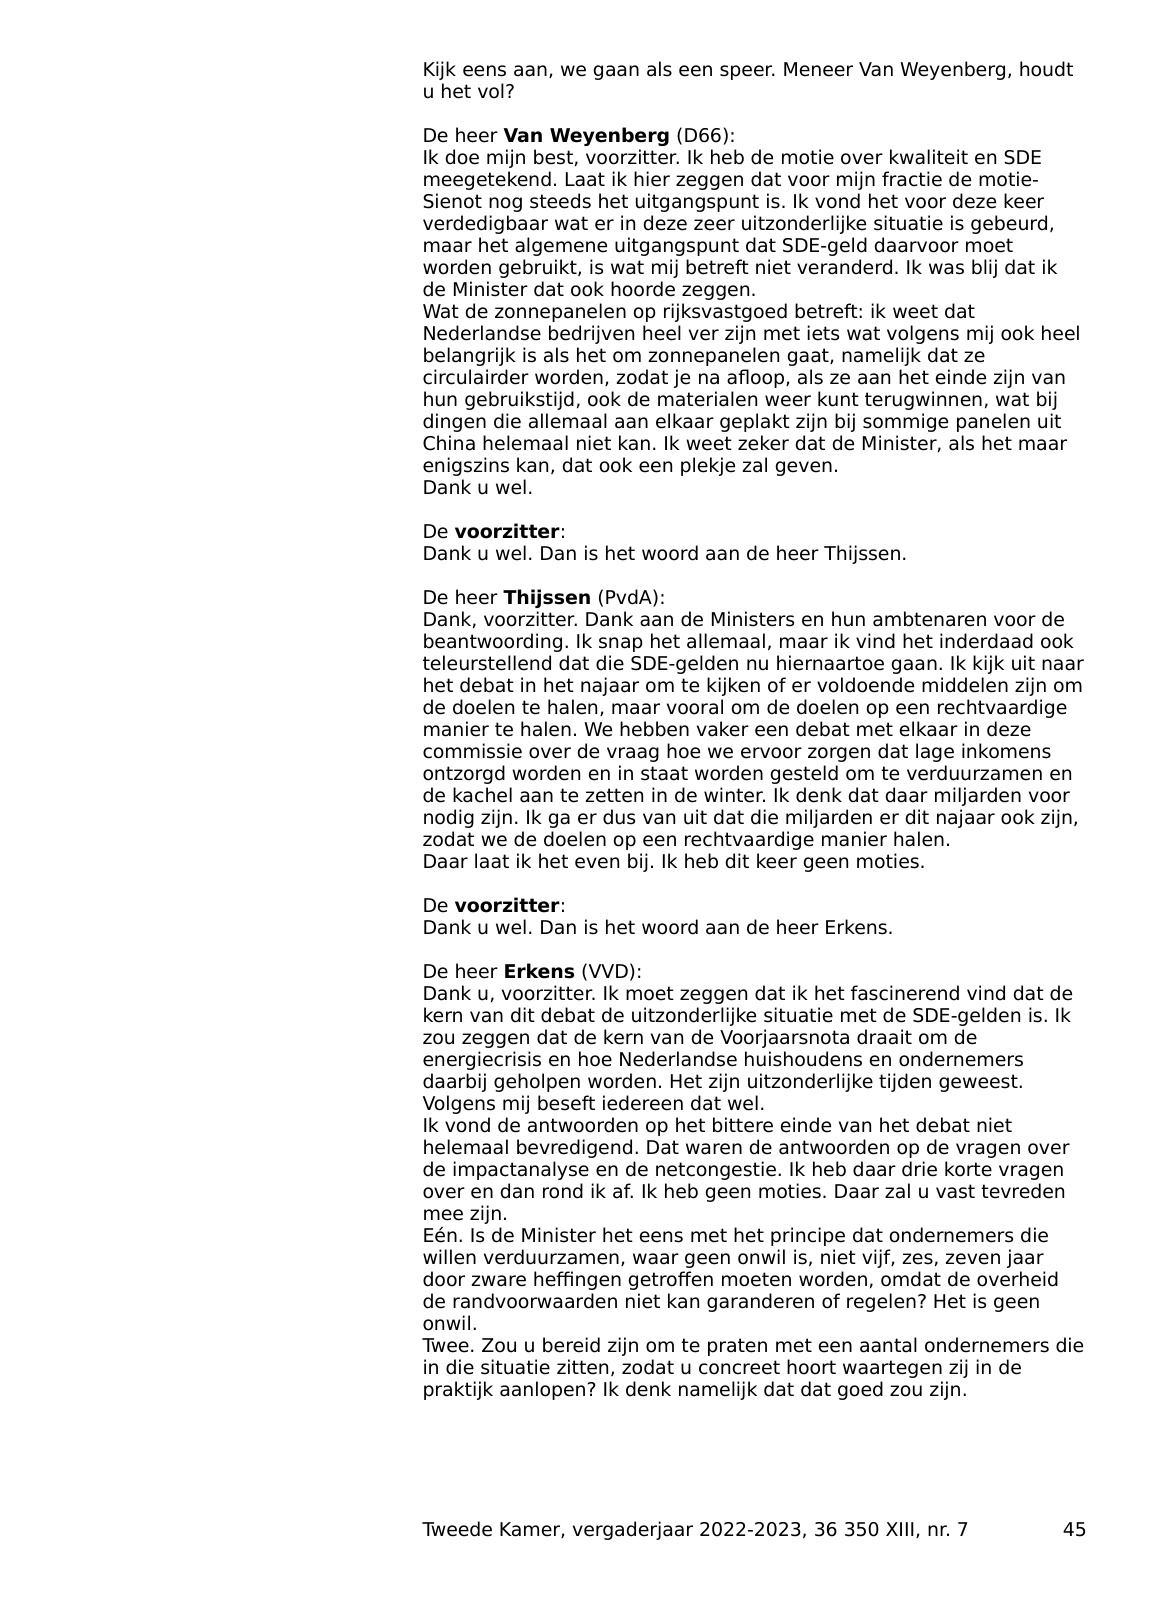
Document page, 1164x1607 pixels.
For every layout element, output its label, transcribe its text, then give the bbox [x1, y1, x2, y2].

text Kijk eens aan, we gaan als een speer. Meneer Van Weyenberg, houdt u het vol? [422, 59, 1087, 103]
text De heer Van Weyenberg (D66): [422, 125, 1087, 147]
text Dank u wel. Dan is het woord aan de heer Erkens. [422, 917, 1087, 939]
text Daar laat ik het even bij. Ik heb dit keer geen moties. [422, 851, 1087, 873]
text Ik vond de antwoorden op het bittere einde van het debat niet helemaal bevredigend. Dat waren de antwoorden op de vragen over de impactanalyse en de netcongestie. Ik heb daar drie korte vragen over en dan rond ik af. Ik heb geen moties. Daar zal u vast tevreden mee zijn. [422, 1115, 1087, 1225]
text Dank u wel. Dan is het woord aan de heer Thijssen. [422, 543, 1087, 565]
text De voorzitter: [422, 895, 1087, 917]
text De voorzitter: [422, 521, 1087, 543]
text De heer Erkens (VVD): [422, 961, 1087, 983]
text De heer Thijssen (PvdA): [422, 587, 1087, 609]
text Dank u, voorzitter. Ik moet zeggen dat ik het fascinerend vind dat de kern van dit debat de uitzonderlijke situatie met de SDE-gelden is. Ik zou zeggen dat de kern van de Voorjaarsnota draait om de energiecrisis en hoe Nederlandse huishoudens en ondernemers daarbij geholpen worden. Het zijn uitzonderlijke tijden geweest. Volgens mij beseft iedereen dat wel. [422, 983, 1087, 1115]
text Eén. Is de Minister het eens met het principe dat ondernemers die willen verduurzamen, waar geen onwil is, niet vijf, zes, zeven jaar door zware heffingen getroffen moeten worden, omdat de overheid de randvoorwaarden niet kan garanderen of regelen? Het is geen onwil. [422, 1225, 1087, 1335]
text Twee. Zou u bereid zijn om te praten met een aantal ondernemers die in die situatie zitten, zodat u concreet hoort waartegen zij in de praktijk aanlopen? Ik denk namelijk dat dat goed zou zijn. [422, 1335, 1087, 1401]
text Ik doe mijn best, voorzitter. Ik heb de motie over kwaliteit en SDE meegetekend. Laat ik hier zeggen dat voor mijn fractie de motie-Sienot nog steeds het uitgangspunt is. Ik vond het voor deze keer verdedigbaar wat er in deze zeer uitzonderlijke situatie is gebeurd, maar het algemene uitgangspunt dat SDE-geld daarvoor moet worden gebruikt, is wat mij betreft niet veranderd. Ik was blij dat ik de Minister dat ook hoorde zeggen. [422, 147, 1087, 301]
text Wat de zonnepanelen op rijksvastgoed betreft: ik weet dat Nederlandse bedrijven heel ver zijn met iets wat volgens mij ook heel belangrijk is als het om zonnepanelen gaat, namelijk dat ze circulairder worden, zodat je na afloop, als ze aan het einde zijn van hun gebruikstijd, ook de materialen weer kunt terugwinnen, wat bij dingen die allemaal aan elkaar geplakt zijn bij sommige panelen uit China helemaal niet kan. Ik weet zeker dat de Minister, als het maar enigszins kan, dat ook een plekje zal geven. [422, 301, 1087, 477]
text Dank u wel. [422, 477, 1087, 499]
text Dank, voorzitter. Dank aan de Ministers en hun ambtenaren voor de beantwoording. Ik snap het allemaal, maar ik vind het inderdaad ook teleurstellend dat die SDE-gelden nu hiernaartoe gaan. Ik kijk uit naar het debat in het najaar om te kijken of er voldoende middelen zijn om de doelen te halen, maar vooral om de doelen op een rechtvaardige manier te halen. We hebben vaker een debat met elkaar in deze commissie over de vraag hoe we ervoor zorgen dat lage inkomens ontzorgd worden en in staat worden gesteld om te verduurzamen en de kachel aan te zetten in de winter. Ik denk dat daar miljarden voor nodig zijn. Ik ga er dus van uit dat die miljarden er dit najaar ook zijn, zodat we de doelen op een rechtvaardige manier halen. [422, 609, 1087, 851]
